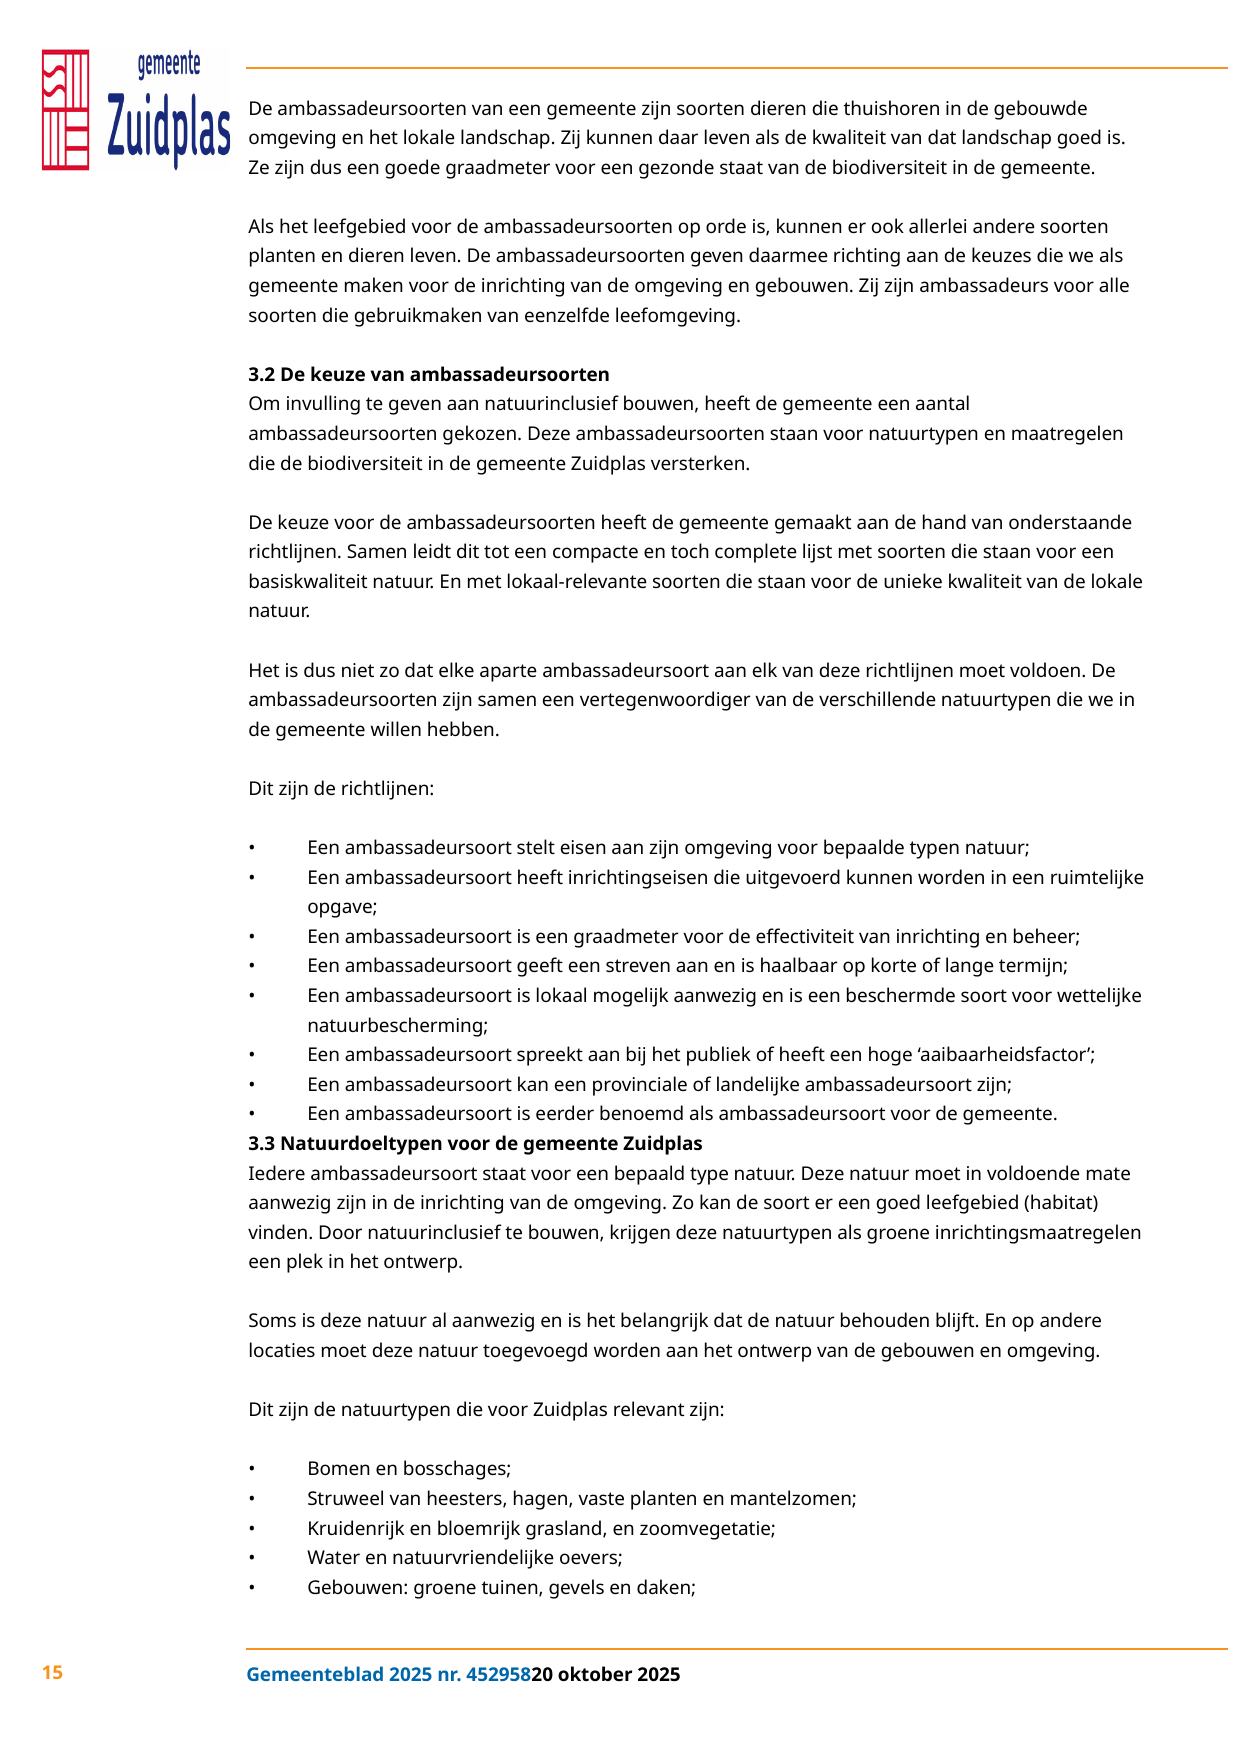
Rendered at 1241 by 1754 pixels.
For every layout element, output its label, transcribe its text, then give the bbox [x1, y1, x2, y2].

list Struweel van heesters, hagen, vaste planten en mantelzomen; [248, 1485, 1152, 1511]
text Het is dus niet zo dat elke aparte ambassadeursoort aan elk van deze richtlijnen moet voldoen. De ambassadeursoorten zijn samen een vertegenwoordiger van de verschillende natuurtypen die we in de gemeente willen hebben. [248, 657, 1152, 742]
list Water en natuurvriendelijke oevers; [248, 1544, 1152, 1570]
list Een ambassadeursoort is eerder benoemd als ambassadeursoort voor de gemeente. [248, 1101, 1152, 1126]
text Soms is deze natuur al aanwezig en is het belangrijk dat de natuur behouden blijft. En op andere locaties moet deze natuur toegevoegd worden aan het ontwerp van de gebouwen en omgeving. [248, 1308, 1152, 1363]
text 3.2 De keuze van ambassadeursoorten [248, 361, 1152, 387]
list Kruidenrijk en bloemrijk grasland, en zoomvegetatie; [248, 1515, 1152, 1541]
list Een ambassadeursoort heeft inrichtingseisen die uitgevoerd kunnen worden in een ruimtelijke opgave; [248, 864, 1152, 919]
text 3.3 Natuurdoeltypen voor de gemeente Zuidplas [248, 1130, 1152, 1156]
text Als het leefgebied voor de ambassadeursoorten op orde is, kunnen er ook allerlei andere soorten planten en dieren leven. De ambassadeursoorten geven daarmee richting aan de keuzes die we als gemeente maken voor de inrichting van de omgeving en gebouwen. Zij zijn ambassadeurs voor alle soorten die gebruikmaken van eenzelfde leefomgeving. [248, 213, 1152, 328]
list Bomen en bosschages; [248, 1456, 1152, 1481]
picture [41, 47, 231, 172]
text Dit zijn de richtlijnen: [248, 775, 1152, 801]
list Gebouwen: groene tuinen, gevels en daken; [248, 1574, 1152, 1600]
list Een ambassadeursoort geeft een streven aan en is haalbaar op korte of lange termijn; [248, 953, 1152, 978]
text De keuze voor de ambassadeursoorten heeft de gemeente gemaakt aan de hand van onderstaande richtlijnen. Samen leidt dit tot een compacte en toch complete lijst met soorten die staan voor een basiskwaliteit natuur. En met lokaal-relevante soorten die staan voor de unieke kwaliteit van de lokale natuur. [248, 509, 1152, 623]
text Iedere ambassadeursoort staat voor een bepaald type natuur. Deze natuur moet in voldoende mate aanwezig zijn in de inrichting van de omgeving. Zo kan de soort er een goed leefgebied (habitat) vinden. Door natuurinclusief te bouwen, krijgen deze natuurtypen als groene inrichtingsmaatregelen een plek in het ontwerp. [248, 1160, 1152, 1274]
list Een ambassadeursoort kan een provinciale of landelijke ambassadeursoort zijn; [248, 1071, 1152, 1097]
list Een ambassadeursoort is een graadmeter voor de effectiviteit van inrichting en beheer; [248, 923, 1152, 949]
text Dit zijn de natuurtypen die voor Zuidplas relevant zijn: [248, 1396, 1152, 1422]
text De ambassadeursoorten van een gemeente zijn soorten dieren die thuishoren in de gebouwde omgeving en het lokale landschap. Zij kunnen daar leven als de kwaliteit van dat landschap goed is. Ze zijn dus een goede graadmeter voor een gezonde staat van de biodiversiteit in de gemeente. [248, 95, 1152, 180]
list Een ambassadeursoort spreekt aan bij het publiek of heeft een hoge ‘aaibaarheidsfactor’; [248, 1041, 1152, 1067]
list Een ambassadeursoort stelt eisen aan zijn omgeving voor bepaalde typen natuur; [248, 834, 1152, 860]
list Een ambassadeursoort is lokaal mogelijk aanwezig en is een beschermde soort voor wettelijke natuurbescherming; [248, 982, 1152, 1038]
text Om invulling te geven aan natuurinclusief bouwen, heeft de gemeente een aantal ambassadeursoorten gekozen. Deze ambassadeursoorten staan voor natuurtypen en maatregelen die de biodiversiteit in de gemeente Zuidplas versterken. [248, 391, 1152, 476]
